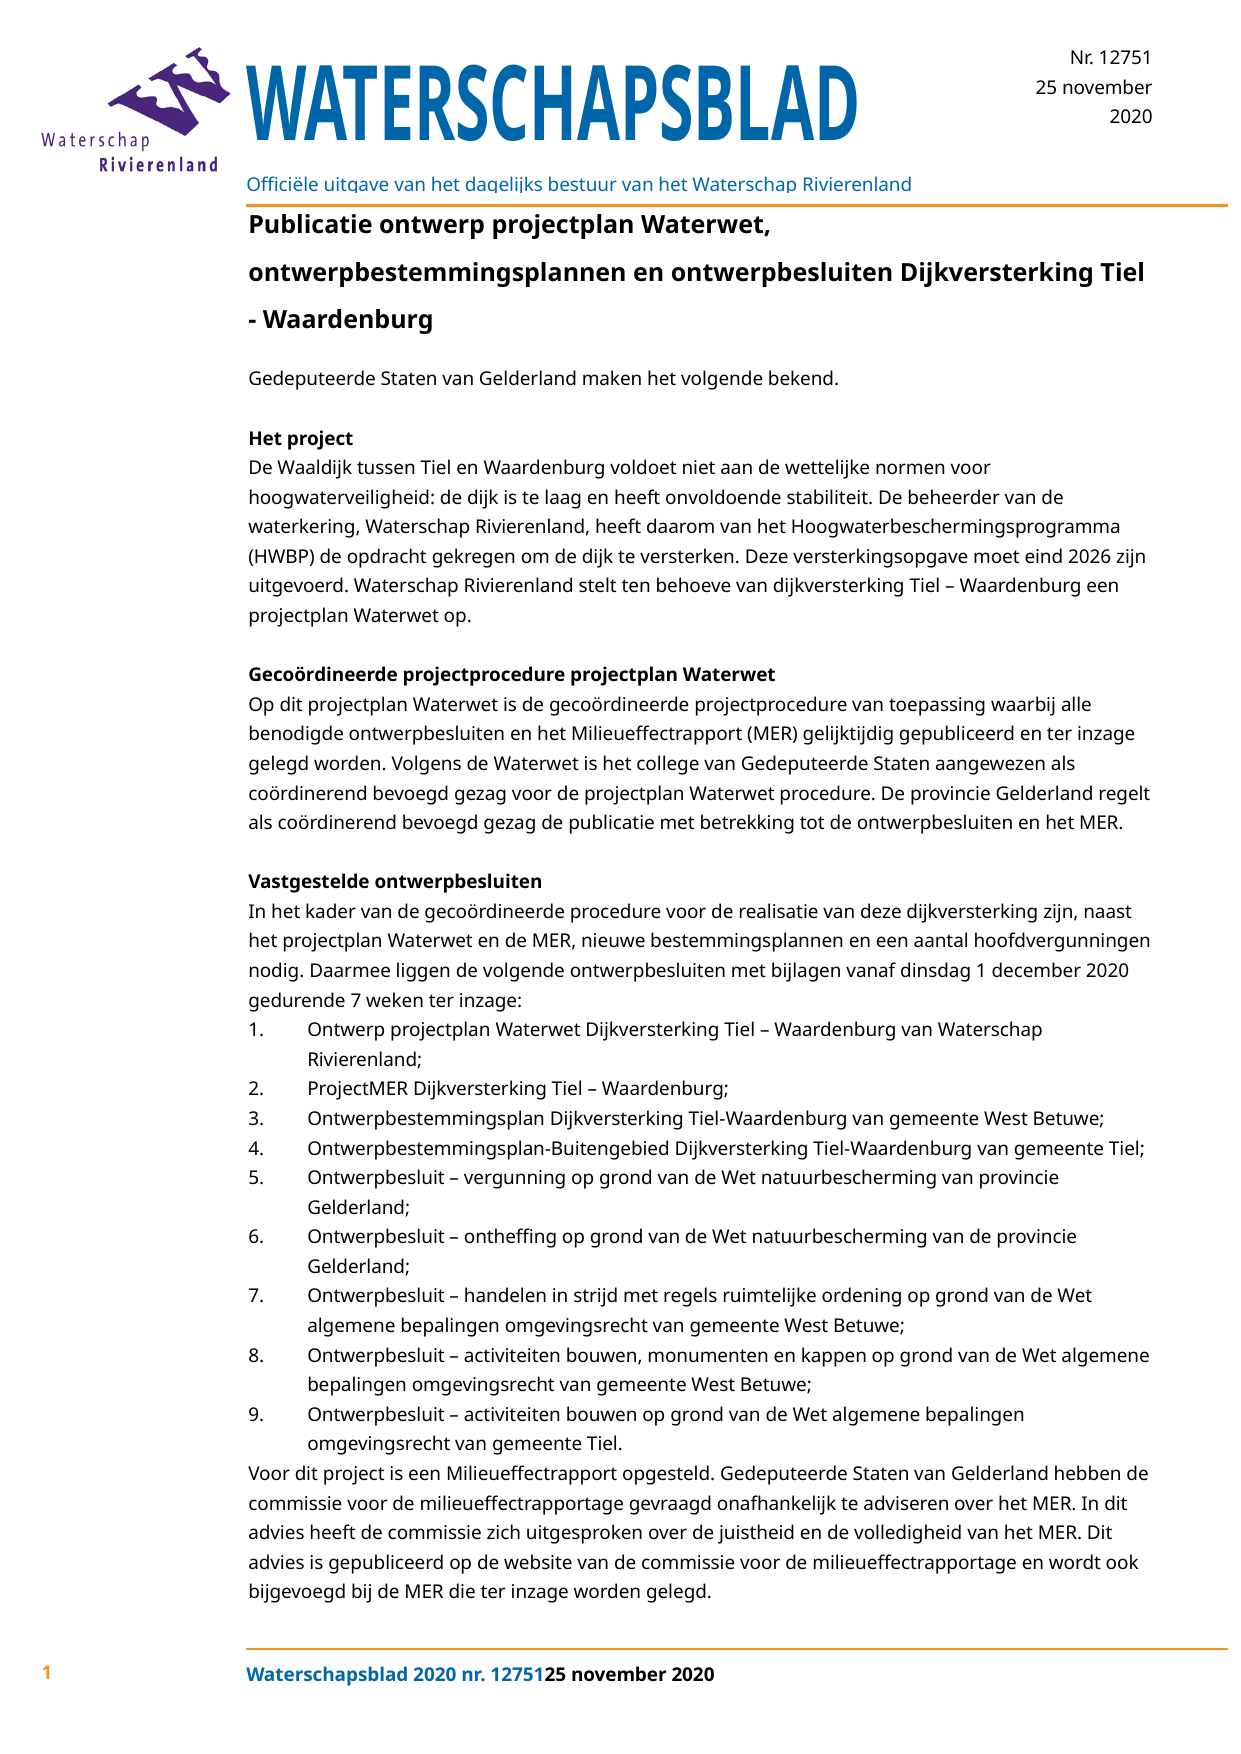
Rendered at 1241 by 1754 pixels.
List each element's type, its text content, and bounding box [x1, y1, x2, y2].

list Ontwerpbesluit – handelen in strijd met regels ruimtelijke ordening op grond van de Wet algemene bepalingen omgevingsrecht van gemeente West Betuwe; [248, 1283, 1152, 1338]
list Ontwerpbesluit – activiteiten bouwen, monumenten en kappen op grond van de Wet algemene bepalingen omgevingsrecht van gemeente West Betuwe; [248, 1342, 1152, 1397]
text Op dit projectplan Waterwet is de gecoördineerde projectprocedure van toepassing waarbij alle benodigde ontwerpbesluiten en het Milieueffectrapport (MER) gelijktijdig gepubliceerd en ter inzage gelegd worden. Volgens de Waterwet is het college van Gedeputeerde Staten aangewezen als coördinerend bevoegd gezag voor de projectplan Waterwet procedure. De provincie Gelderland regelt als coördinerend bevoegd gezag de publicatie met betrekking tot de ontwerpbesluiten en het MER. [248, 691, 1152, 835]
list Ontwerpbestemmingsplan Dijkversterking Tiel-Waardenburg van gemeente West Betuwe; [248, 1105, 1152, 1131]
text Gecoördineerde projectprocedure projectplan Waterwet [248, 661, 1152, 687]
text Voor dit project is een Milieueffectrapport opgesteld. Gedeputeerde Staten van Gelderland hebben de commissie voor de milieueffectrapportage gevraagd onafhankelijk te adviseren over het MER. In dit advies heeft de commissie zich uitgesproken over de juistheid en de volledigheid van het MER. Dit advies is gepubliceerd op de website van de commissie voor de milieueffectrapportage en wordt ook bijgevoegd bij de MER die ter inzage worden gelegd. [248, 1460, 1152, 1604]
text Vastgestelde ontwerpbesluiten [248, 868, 1152, 894]
list Ontwerp projectplan Waterwet Dijkversterking Tiel – Waardenburg van Waterschap Rivierenland; [248, 1016, 1152, 1072]
list Ontwerpbesluit – vergunning op grond van de Wet natuurbescherming van provincie Gelderland; [248, 1164, 1152, 1219]
text Publicatie ontwerp projectplan Waterwet, ontwerpbestemmingsplannen en ontwerpbesluiten Dijkversterking Tiel - Waardenburg [248, 207, 1152, 336]
list Ontwerpbesluit – activiteiten bouwen op grond van de Wet algemene bepalingen omgevingsrecht van gemeente Tiel. [248, 1401, 1152, 1456]
list Ontwerpbesluit – ontheffing op grond van de Wet natuurbescherming van de provincie Gelderland; [248, 1223, 1152, 1279]
text In het kader van de gecoördineerde procedure voor de realisatie van deze dijkversterking zijn, naast het projectplan Waterwet en de MER, nieuwe bestemmingsplannen en een aantal hoofdvergunningen nodig. Daarmee liggen de volgende ontwerpbesluiten met bijlagen vanaf dinsdag 1 december 2020 gedurende 7 weken ter inzage: [248, 898, 1152, 1012]
picture [41, 47, 231, 172]
text De Waaldijk tussen Tiel en Waardenburg voldoet niet aan de wettelijke normen voor hoogwaterveiligheid: de dijk is te laag en heeft onvoldoende stabiliteit. De beheerder van de waterkering, Waterschap Rivierenland, heeft daarom van het Hoogwaterbeschermingsprogramma (HWBP) de opdracht gekregen om de dijk te versterken. Deze versterkingsopgave moet eind 2026 zijn uitgevoerd. Waterschap Rivierenland stelt ten behoeve van dijkversterking Tiel – Waardenburg een projectplan Waterwet op. [248, 454, 1152, 628]
text Het project [248, 425, 1152, 450]
list Ontwerpbestemmingsplan-Buitengebied Dijkversterking Tiel-Waardenburg van gemeente Tiel; [248, 1135, 1152, 1160]
text Gedeputeerde Staten van Gelderland maken het volgende bekend. [248, 366, 1152, 391]
list ProjectMER Dijkversterking Tiel – Waardenburg; [248, 1076, 1152, 1101]
